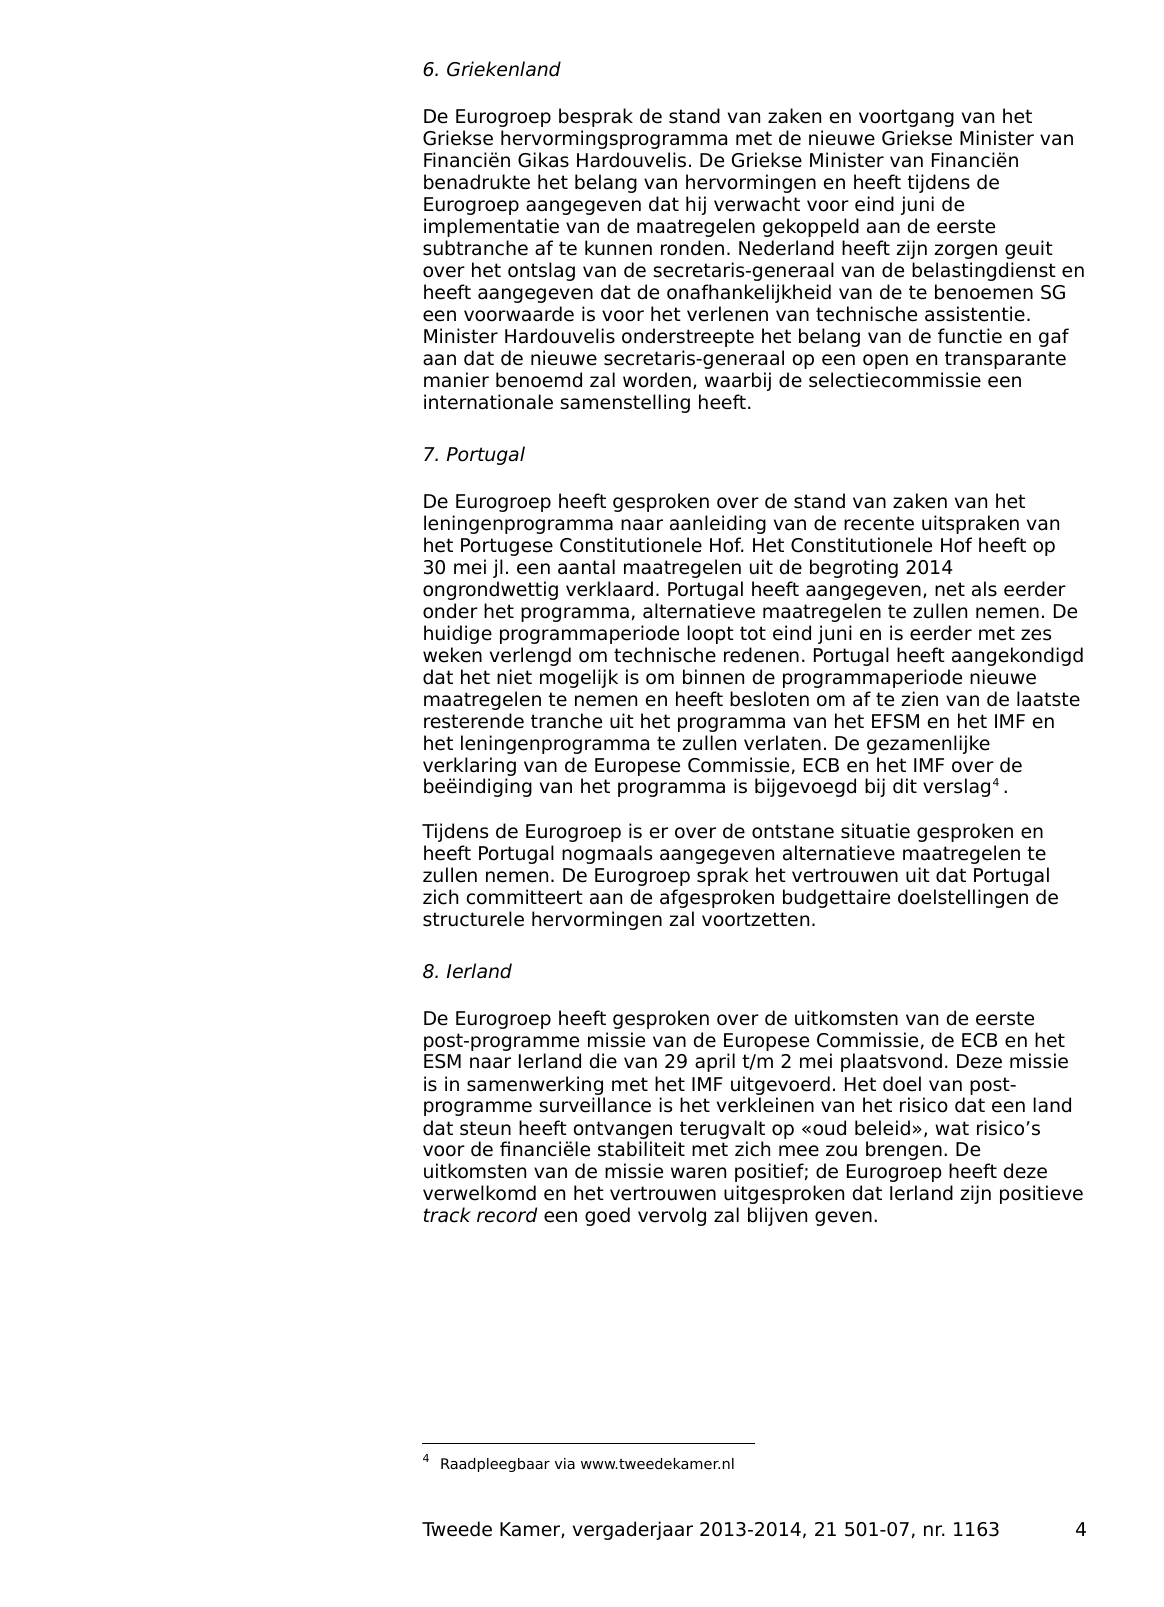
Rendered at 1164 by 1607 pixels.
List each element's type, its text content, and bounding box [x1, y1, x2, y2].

text De Eurogroep heeft gesproken over de stand van zaken van het leningenprogramma naar aanleiding van de recente uitspraken van het Portugese Constitutionele Hof. Het Constitutionele Hof heeft op 30 mei jl. een aantal maatregelen uit de begroting 2014 ongrondwettig verklaard. Portugal heeft aangegeven, net als eerder onder het programma, alternatieve maatregelen te zullen nemen. De huidige programmaperiode loopt tot eind juni en is eerder met zes weken verlengd om technische redenen. Portugal heeft aangekondigd dat het niet mogelijk is om binnen de programmaperiode nieuwe maatregelen te nemen en heeft besloten om af te zien van de laatste resterende tranche uit het programma van het EFSM en het IMF en het leningenprogramma te zullen verlaten. De gezamenlijke verklaring van de Europese Commissie, ECB en het IMF over de beëindiging van het programma is bijgevoegd bij dit verslag. [422, 491, 1087, 798]
text Tijdens de Eurogroep is er over de ontstane situatie gesproken en heeft Portugal nogmaals aangegeven alternatieve maatregelen te zullen nemen. De Eurogroep sprak het vertrouwen uit dat Portugal zich committeert aan de afgesproken budgettaire doelstellingen de structurele hervormingen zal voortzetten. [422, 821, 1087, 931]
text De Eurogroep heeft gesproken over de uitkomsten van de eerste post-programme missie van de Europese Commissie, de ECB en het ESM naar Ierland die van 29 april t/m 2 mei plaatsvond. Deze missie is in samenwerking met het IMF uitgevoerd. Het doel van post-programme surveillance is het verkleinen van het risico dat een land dat steun heeft ontvangen terugvalt op «oud beleid», wat risico’s voor de financiële stabiliteit met zich mee zou brengen. De uitkomsten van de missie waren positief; de Eurogroep heeft deze verwelkomd en het vertrouwen uitgesproken dat Ierland zijn positieve track record een goed vervolg zal blijven geven. [422, 1007, 1087, 1227]
subtitle 6. Griekenland [422, 59, 1087, 81]
subtitle 8. Ierland [422, 961, 1087, 982]
text Raadpleegbaar via www.tweedekamer.nl [422, 1452, 1087, 1474]
text De Eurogroep besprak de stand van zaken en voortgang van het Griekse hervormingsprogramma met de nieuwe Griekse Minister van Financiën Gikas Hardouvelis. De Griekse Minister van Financiën benadrukte het belang van hervormingen en heeft tijdens de Eurogroep aangegeven dat hij verwacht voor eind juni de implementatie van de maatregelen gekoppeld aan de eerste subtranche af te kunnen ronden. Nederland heeft zijn zorgen geuit over het ontslag van de secretaris-generaal van de belastingdienst en heeft aangegeven dat de onafhankelijkheid van de te benoemen SG een voorwaarde is voor het verlenen van technische assistentie. Minister Hardouvelis onderstreepte het belang van de functie en gaf aan dat de nieuwe secretaris-generaal op een open en transparante manier benoemd zal worden, waarbij de selectiecommissie een internationale samenstelling heeft. [422, 106, 1087, 414]
subtitle 7. Portugal [422, 444, 1087, 466]
